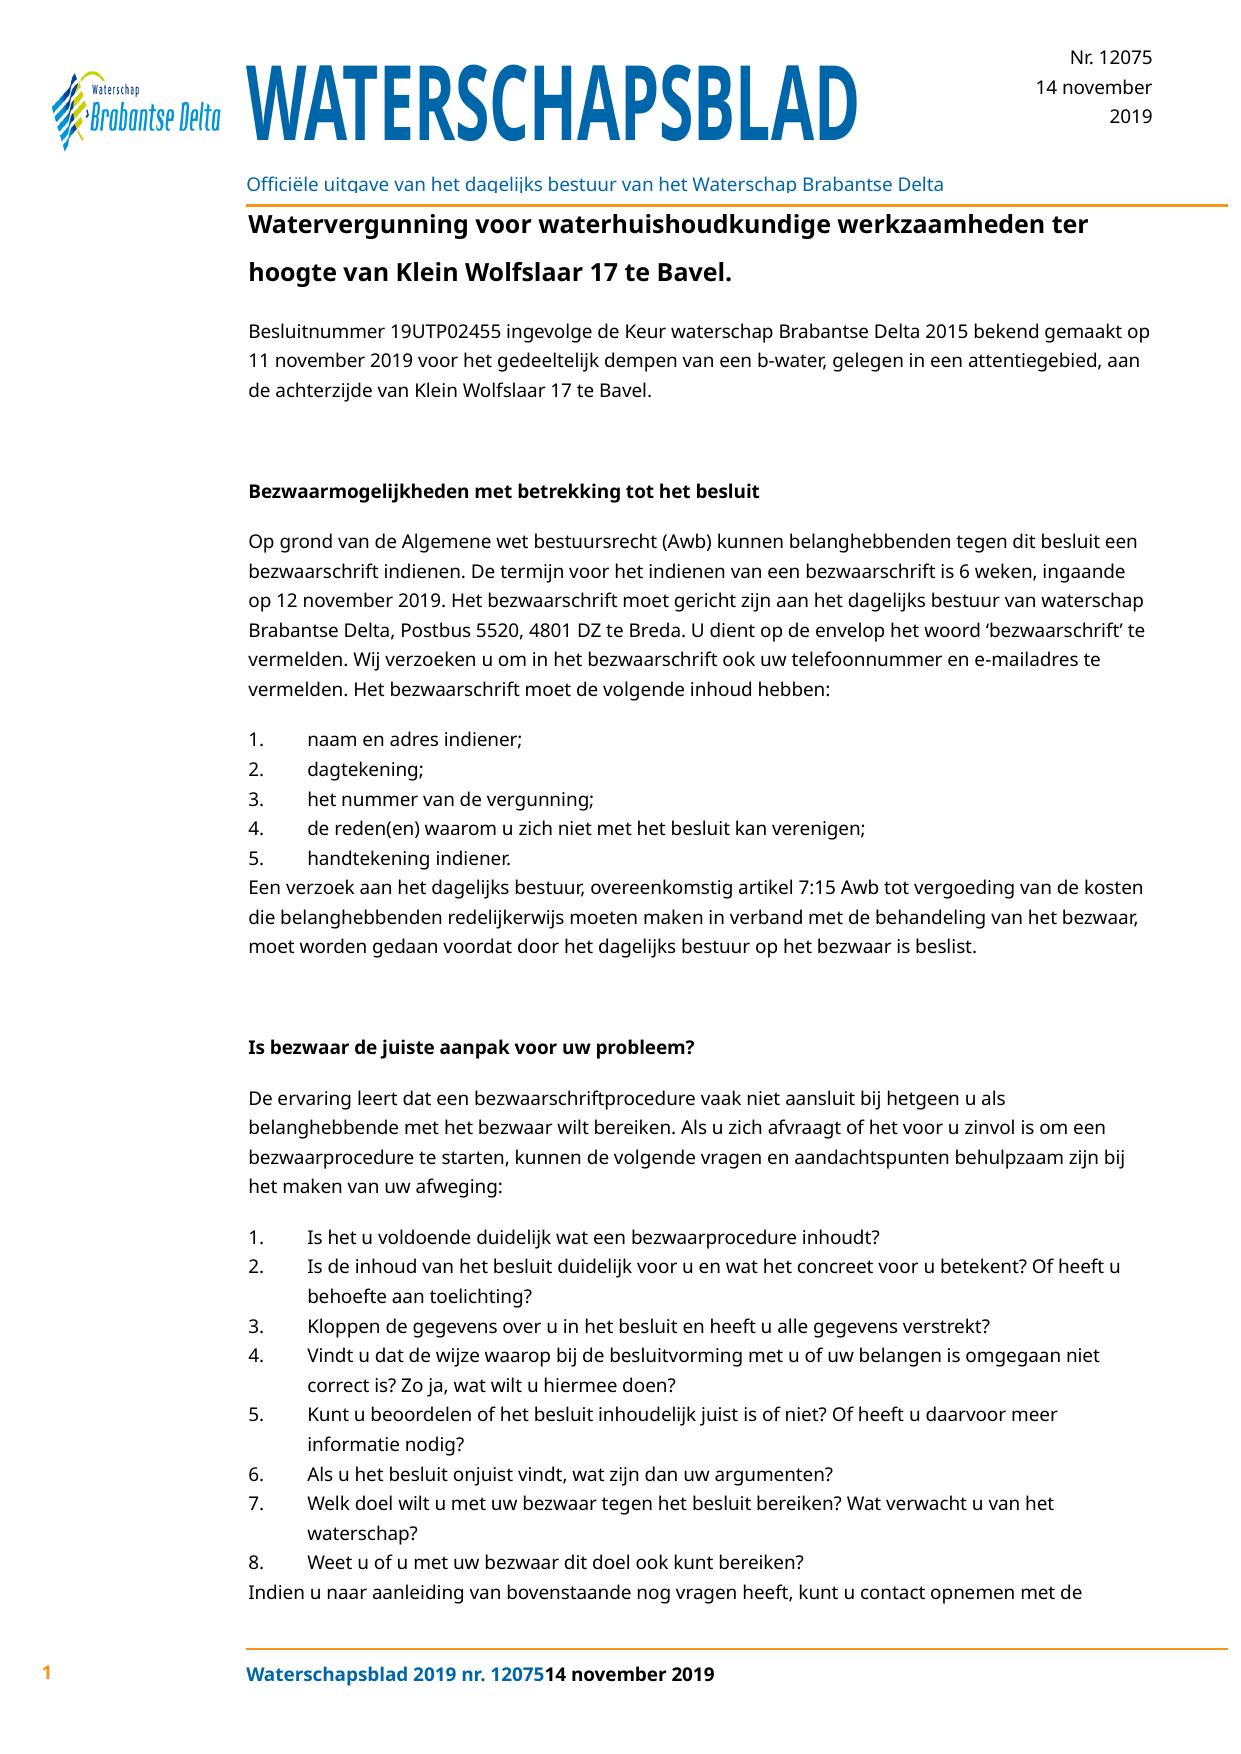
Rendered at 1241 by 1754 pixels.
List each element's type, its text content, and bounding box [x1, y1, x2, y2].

list Welk doel wilt u met uw bezwaar tegen het besluit bereiken? Wat verwacht u van het waterschap? [248, 1490, 1152, 1546]
text Bezwaarmogelijkheden met betrekking tot het besluit [248, 478, 1152, 504]
list Vindt u dat de wijze waarop bij de besluitvorming met u of uw belangen is omgegaan niet correct is? Zo ja, wat wilt u hiermee doen? [248, 1342, 1152, 1398]
list Kloppen de gegevens over u in het besluit en heeft u alle gegevens verstrekt? [248, 1313, 1152, 1339]
text Besluitnummer 19UTP02455 ingevolge de Keur waterschap Brabantse Delta 2015 bekend gemaakt op 11 november 2019 voor het gedeeltelijk dempen van een b-water, gelegen in een attentiegebied, aan de achterzijde van Klein Wolfslaar 17 te Bavel. [248, 318, 1152, 403]
picture [41, 47, 231, 172]
list naam en adres indiener; [248, 727, 1152, 752]
list Is de inhoud van het besluit duidelijk voor u en wat het concreet voor u betekent? Of heeft u behoefte aan toelichting? [248, 1254, 1152, 1309]
text Is bezwaar de juiste aanpak voor uw probleem? [248, 1034, 1152, 1060]
text Op grond van de Algemene wet bestuursrecht (Awb) kunnen belanghebbenden tegen dit besluit een bezwaarschrift indienen. De termijn voor het indienen van een bezwaarschrift is 6 weken, ingaande op 12 november 2019. Het bezwaarschrift moet gericht zijn aan het dagelijks bestuur van waterschap Brabantse Delta, Postbus 5520, 4801 DZ te Breda. U dient op de envelop het woord ‘bezwaarschrift’ te vermelden. Wij verzoeken u om in het bezwaarschrift ook uw telefoonnummer en e‑mailadres te vermelden. Het bezwaarschrift moet de volgende inhoud hebben: [248, 528, 1152, 702]
list handtekening indiener. [248, 845, 1152, 871]
text Indien u naar aanleiding van bovenstaande nog vragen heeft, kunt u contact opnemen met de [248, 1579, 1152, 1605]
list het nummer van de vergunning; [248, 786, 1152, 812]
list de reden(en) waarom u zich niet met het besluit kan verenigen; [248, 815, 1152, 841]
list dagtekening; [248, 756, 1152, 782]
text Watervergunning voor waterhuishoudkundige werkzaamheden ter hoogte van Klein Wolfslaar 17 te Bavel. [248, 207, 1152, 288]
list Is het u voldoende duidelijk wat een bezwaarprocedure inhoudt? [248, 1224, 1152, 1250]
text Een verzoek aan het dagelijks bestuur, overeenkomstig artikel 7:15 Awb tot vergoeding van de kosten die belanghebbenden redelijkerwijs moeten maken in verband met de behandeling van het bezwaar, moet worden gedaan voordat door het dagelijks bestuur op het bezwaar is beslist. [248, 874, 1152, 959]
list Als u het besluit onjuist vindt, wat zijn dan uw argumenten? [248, 1461, 1152, 1487]
list Weet u of u met uw bezwaar dit doel ook kunt bereiken? [248, 1549, 1152, 1575]
list Kunt u beoordelen of het besluit inhoudelijk juist is of niet? Of heeft u daarvoor meer informatie nodig? [248, 1402, 1152, 1457]
text De ervaring leert dat een bezwaarschriftprocedure vaak niet aansluit bij hetgeen u als belanghebbende met het bezwaar wilt bereiken. Als u zich afvraagt of het voor u zinvol is om een bezwaarprocedure te starten, kunnen de volgende vragen en aandachtspunten behulpzaam zijn bij het maken van uw afweging: [248, 1085, 1152, 1199]
